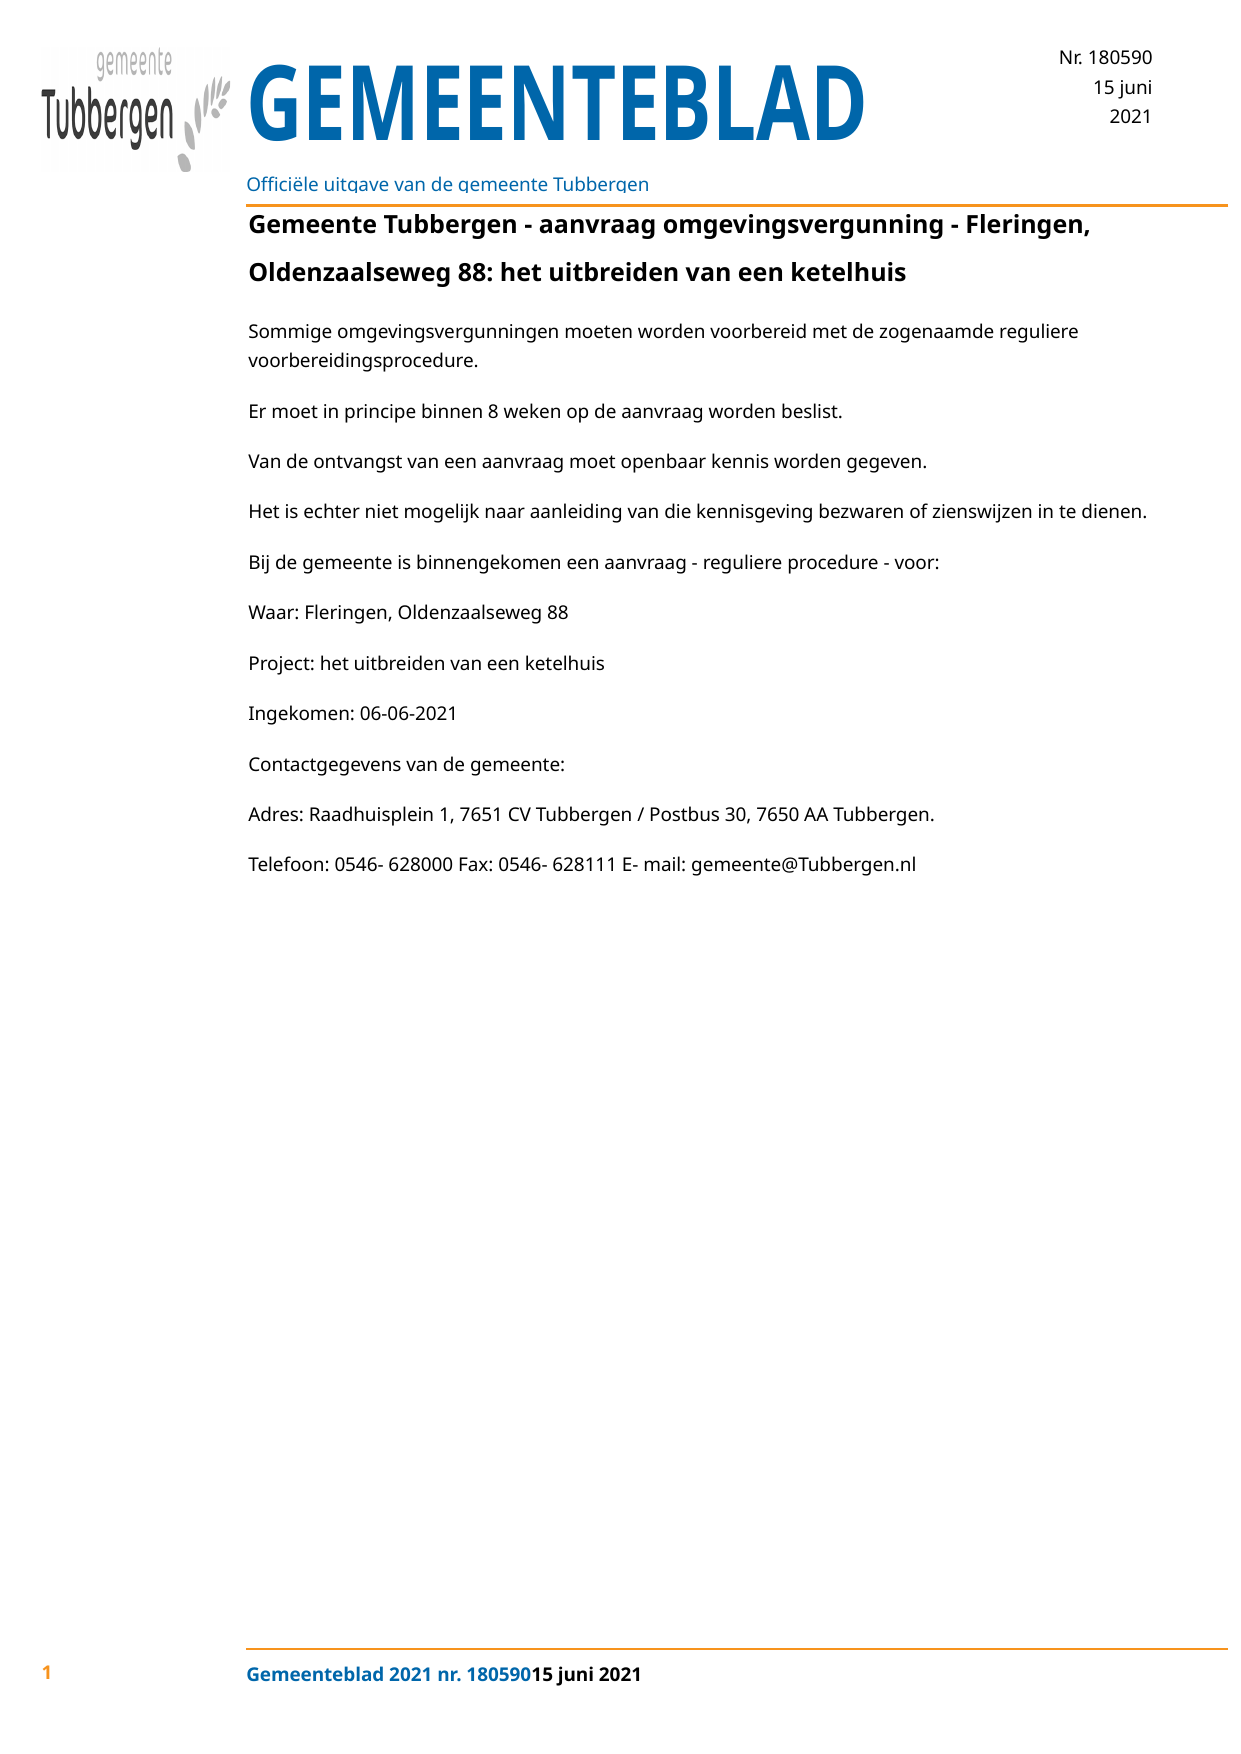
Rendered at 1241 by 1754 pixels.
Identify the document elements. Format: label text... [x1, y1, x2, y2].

text Sommige omgevingsvergunningen moeten worden voorbereid met de zogenaamde reguliere voorbereidingsprocedure. [248, 318, 1152, 373]
text Adres: Raadhuisplein 1, 7651 CV Tubbergen / Postbus 30, 7650 AA Tubbergen. [248, 801, 1152, 827]
text Ingekomen: 06-06-2021 [248, 700, 1152, 726]
text Project: het uitbreiden van een ketelhuis [248, 650, 1152, 676]
text Telefoon: 0546- 628000 Fax: 0546- 628111 E- mail: gemeente@Tubbergen.nl [248, 852, 1152, 877]
text Het is echter niet mogelijk naar aanleiding van die kennisgeving bezwaren of zienswijzen in te dienen. [248, 499, 1152, 524]
text Gemeente Tubbergen - aanvraag omgevingsvergunning - Fleringen, Oldenzaalseweg 88: het uitbreiden van een ketelhuis [248, 207, 1152, 288]
picture [41, 47, 231, 172]
text Van de ontvangst van een aanvraag moet openbaar kennis worden gegeven. [248, 448, 1152, 474]
text Er moet in principe binnen 8 weken op de aanvraag worden beslist. [248, 398, 1152, 424]
text Bij de gemeente is binnengekomen een aanvraag - reguliere procedure - voor: [248, 549, 1152, 575]
text Contactgegevens van de gemeente: [248, 751, 1152, 777]
text Waar: Fleringen, Oldenzaalseweg 88 [248, 599, 1152, 625]
